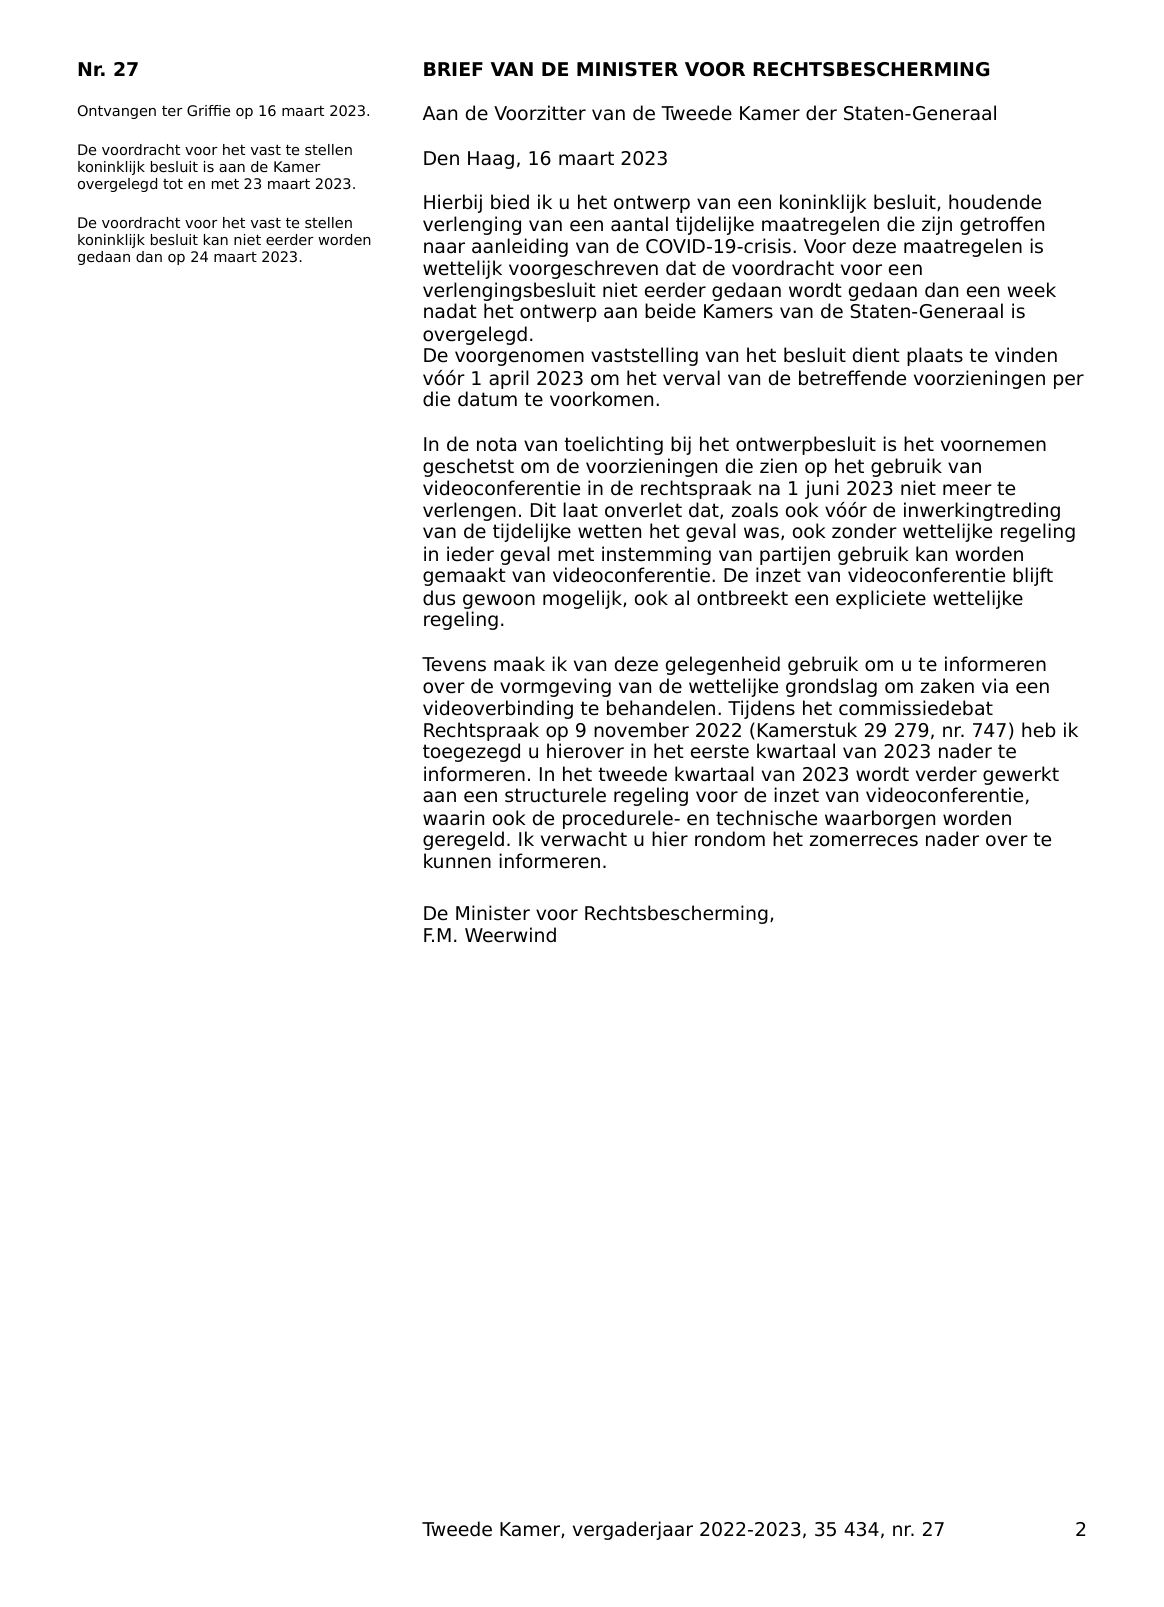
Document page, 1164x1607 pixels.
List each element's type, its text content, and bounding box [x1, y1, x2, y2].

text De Minister voor Rechtsbescherming, F.M. Weerwind [422, 903, 1087, 947]
text De voorgenomen vaststelling van het besluit dient plaats te vinden vóór 1 april 2023 om het verval van de betreffende voorzieningen per die datum te voorkomen. [422, 345, 1087, 411]
text De voordracht voor het vast te stellen koninklijk besluit is aan de Kamer overgelegd tot en met 23 maart 2023. [77, 142, 399, 193]
text Hierbij bied ik u het ontwerp van een koninklijk besluit, houdende verlenging van een aantal tijdelijke maatregelen die zijn getroffen naar aanleiding van de COVID-19-crisis. Voor deze maatregelen is wettelijk voorgeschreven dat de voordracht voor een verlengingsbesluit niet eerder gedaan wordt gedaan dan een week nadat het ontwerp aan beide Kamers van de Staten-Generaal is overgelegd. [422, 192, 1087, 345]
text Aan de Voorzitter van de Tweede Kamer der Staten-Generaal [422, 103, 1087, 125]
text [77, 193, 399, 215]
text In de nota van toelichting bij het ontwerpbesluit is het voornemen geschetst om de voorzieningen die zien op het gebruik van videoconferentie in de rechtspraak na 1 juni 2023 niet meer te verlengen. Dit laat onverlet dat, zoals ook vóór de inwerkingtreding van de tijdelijke wetten het geval was, ook zonder wettelijke regeling in ieder geval met instemming van partijen gebruik kan worden gemaakt van videoconferentie. De inzet van videoconferentie blijft dus gewoon mogelijk, ook al ontbreekt een expliciete wettelijke regeling. [422, 433, 1087, 631]
text De voordracht voor het vast te stellen koninklijk besluit kan niet eerder worden gedaan dan op 24 maart 2023. [77, 215, 399, 266]
subtitle Nr. 27 BRIEF VAN DE MINISTER VOOR RECHTSBESCHERMING [77, 59, 1087, 81]
text [77, 120, 399, 142]
text Den Haag, 16 maart 2023 [422, 147, 1087, 169]
text Tevens maak ik van deze gelegenheid gebruik om u te informeren over de vormgeving van de wettelijke grondslag om zaken via een videoverbinding te behandelen. Tijdens het commissiedebat Rechtspraak op 9 november 2022 (Kamerstuk 29 279, nr. 747) heb ik toegezegd u hierover in het eerste kwartaal van 2023 nader te informeren. In het tweede kwartaal van 2023 wordt verder gewerkt aan een structurele regeling voor de inzet van videoconferentie, waarin ook de procedurele- en technische waarborgen worden geregeld. Ik verwacht u hier rondom het zomerreces nader over te kunnen informeren. [422, 653, 1087, 873]
text Ontvangen ter Griffie op 16 maart 2023. [77, 103, 399, 120]
